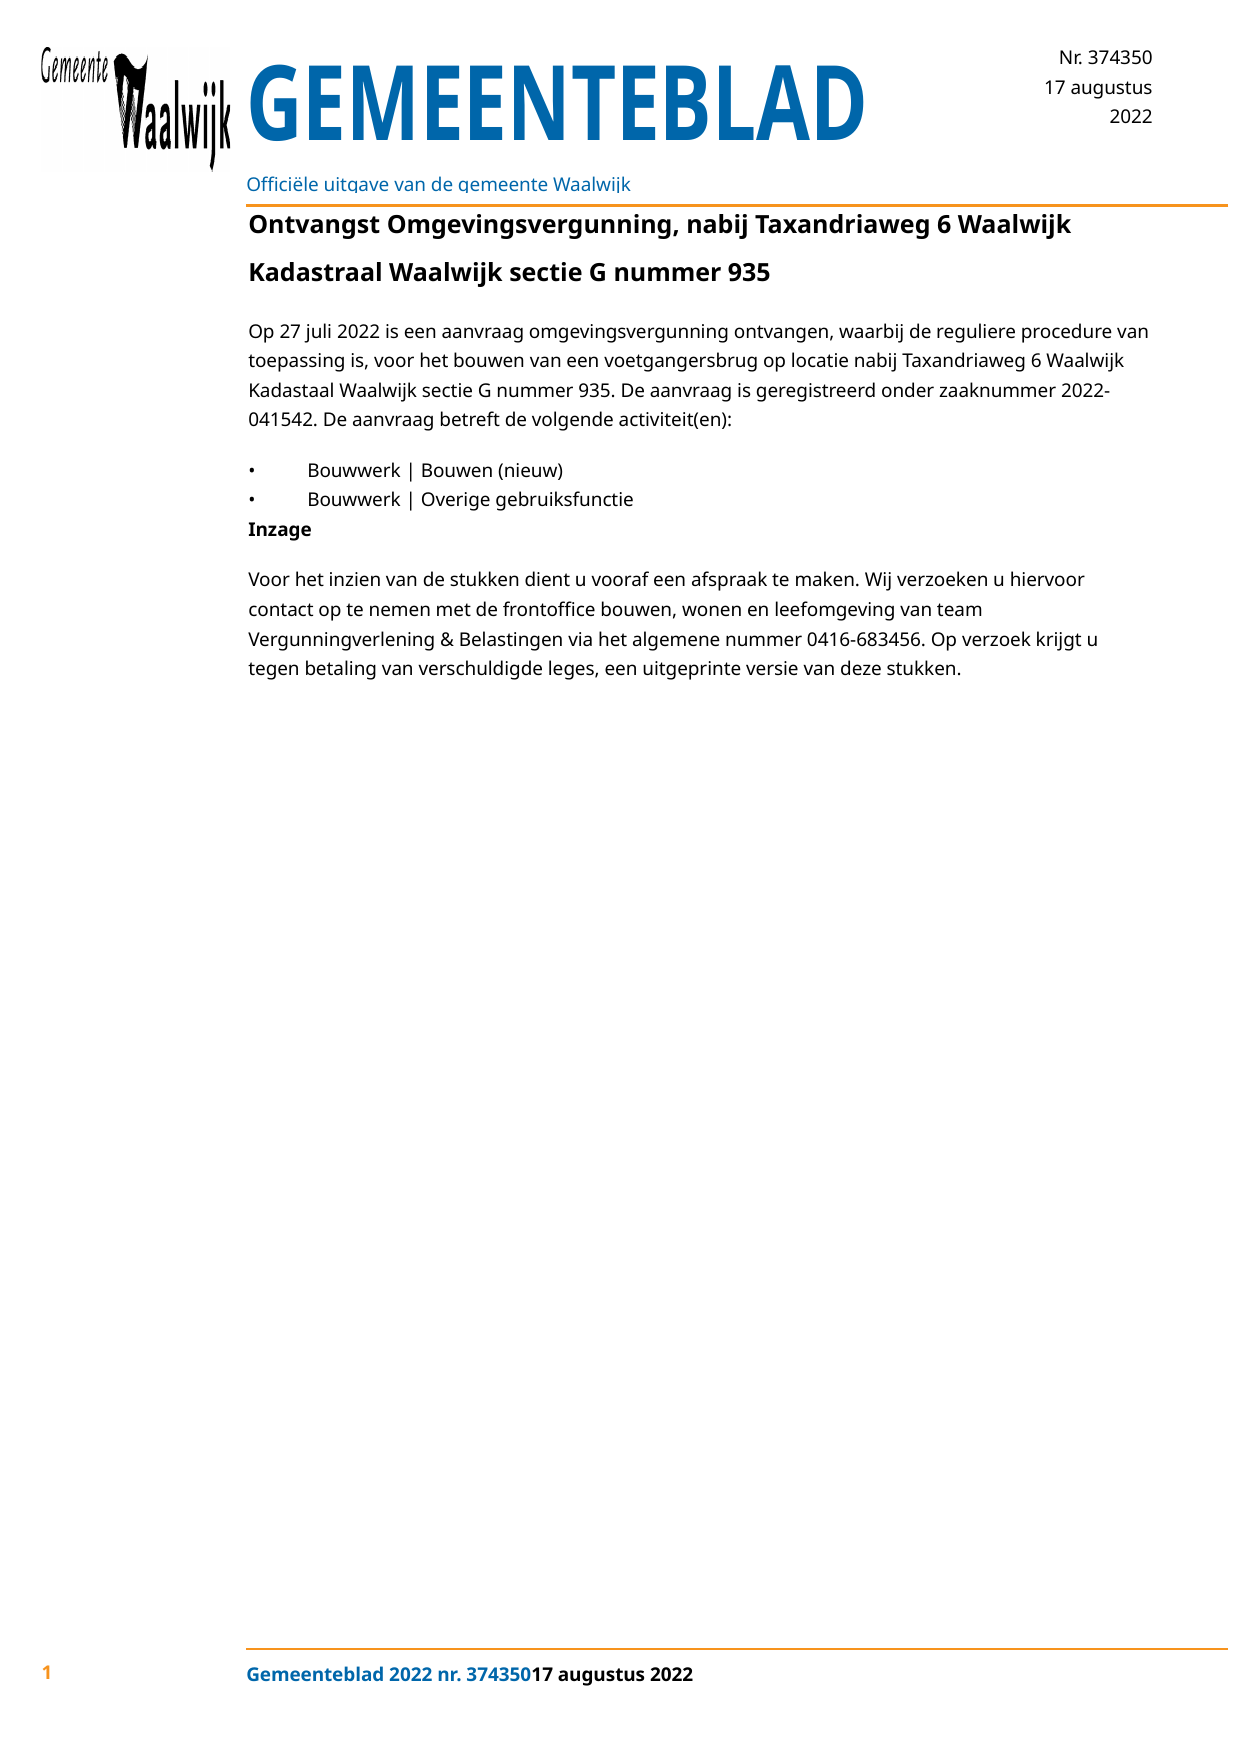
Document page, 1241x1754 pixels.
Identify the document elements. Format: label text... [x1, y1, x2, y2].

list Bouwwerk | Overige gebruiksfunctie [248, 487, 1152, 512]
text Ontvangst Omgevingsvergunning, nabij Taxandriaweg 6 Waalwijk Kadastraal Waalwijk sectie G nummer 935 [248, 207, 1152, 288]
text Voor het inzien van de stukken dient u vooraf een afspraak te maken. Wij verzoeken u hiervoor contact op te nemen met de frontoffice bouwen, wonen en leefomgeving van team Vergunningverlening & Belastingen via het algemene nummer 0416-683456. Op verzoek krijgt u tegen betaling van verschuldigde leges, een uitgeprinte versie van deze stukken. [248, 567, 1152, 681]
picture [41, 47, 231, 172]
text Op 27 juli 2022 is een aanvraag omgevingsvergunning ontvangen, waarbij de reguliere procedure van toepassing is, voor het bouwen van een voetgangersbrug op locatie nabij Taxandriaweg 6 Waalwijk Kadastaal Waalwijk sectie G nummer 935. De aanvraag is geregistreerd onder zaaknummer 2022-041542. De aanvraag betreft de volgende activiteit(en): [248, 318, 1152, 432]
list Bouwwerk | Bouwen (nieuw) [248, 457, 1152, 483]
text Inzage [248, 516, 1152, 542]
